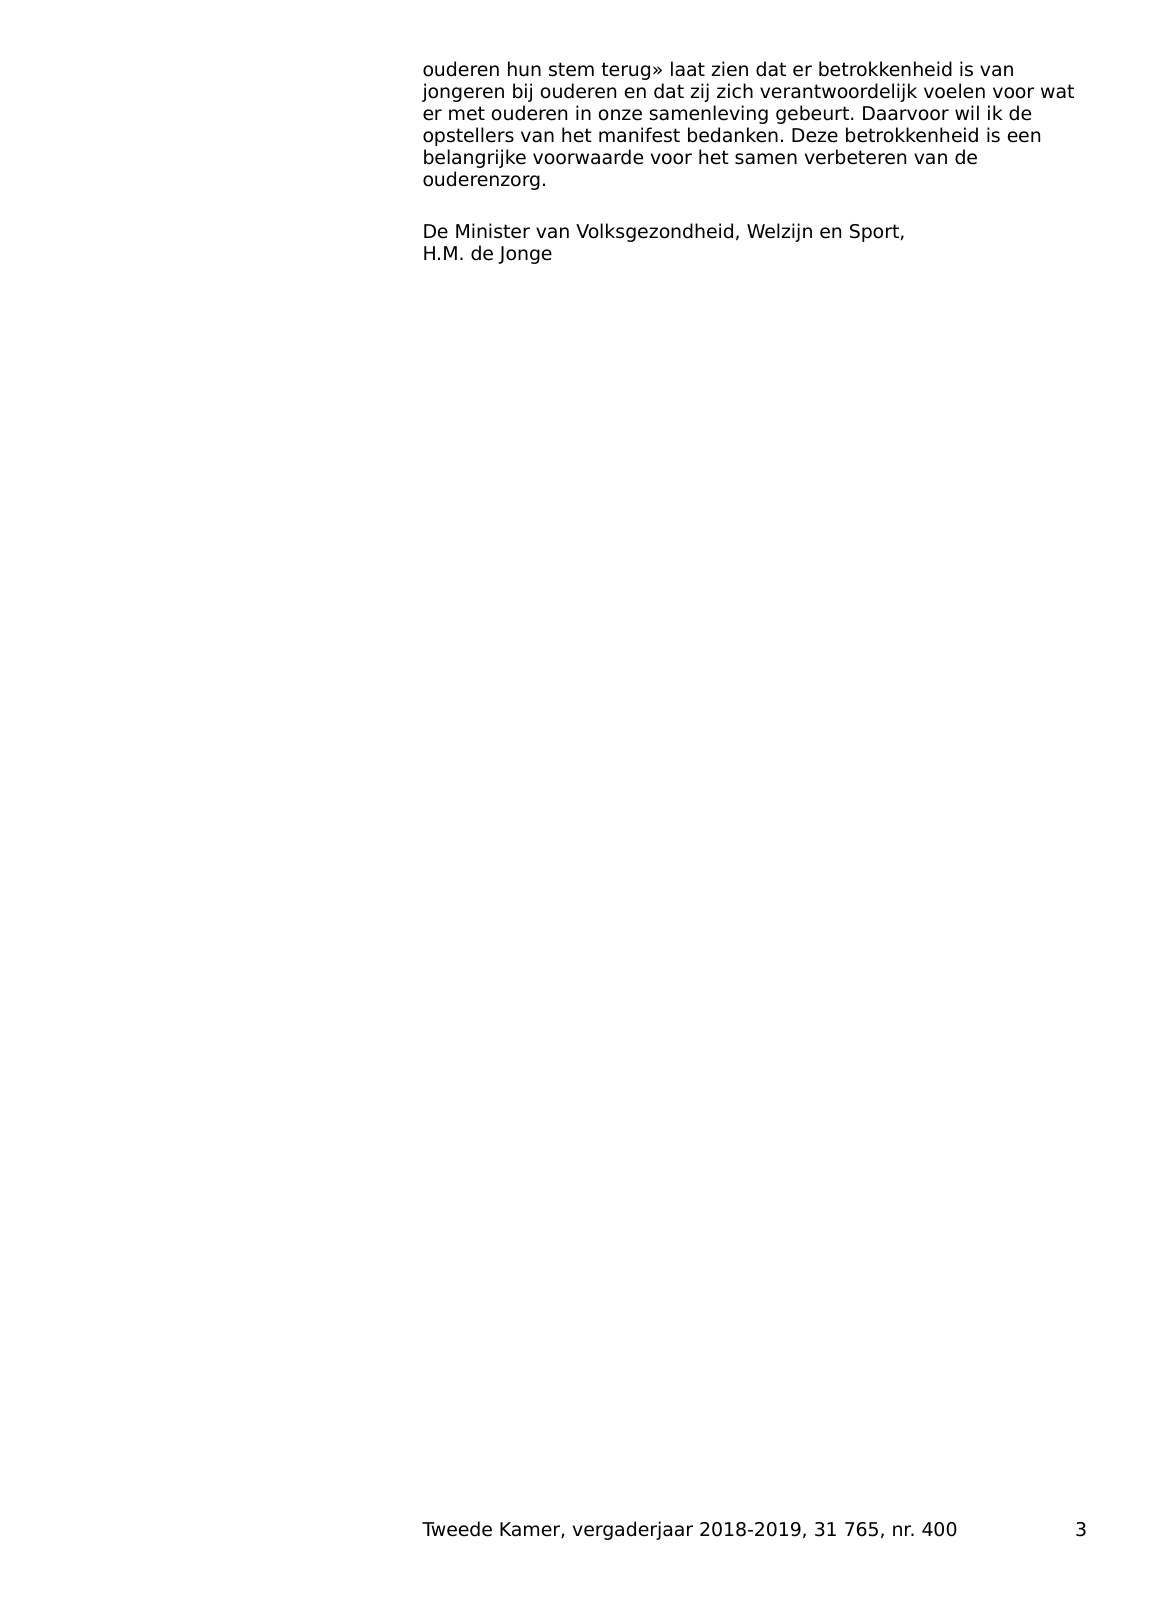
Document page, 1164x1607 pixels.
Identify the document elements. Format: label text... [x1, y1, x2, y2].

text De Minister van Volksgezondheid, Welzijn en Sport, H.M. de Jonge [422, 221, 1087, 265]
text ouderen hun stem terug» laat zien dat er betrokkenheid is van jongeren bij ouderen en dat zij zich verantwoordelijk voelen voor wat er met ouderen in onze samenleving gebeurt. Daarvoor wil ik de opstellers van het manifest bedanken. Deze betrokkenheid is een belangrijke voorwaarde voor het samen verbeteren van de ouderenzorg. [422, 59, 1087, 191]
